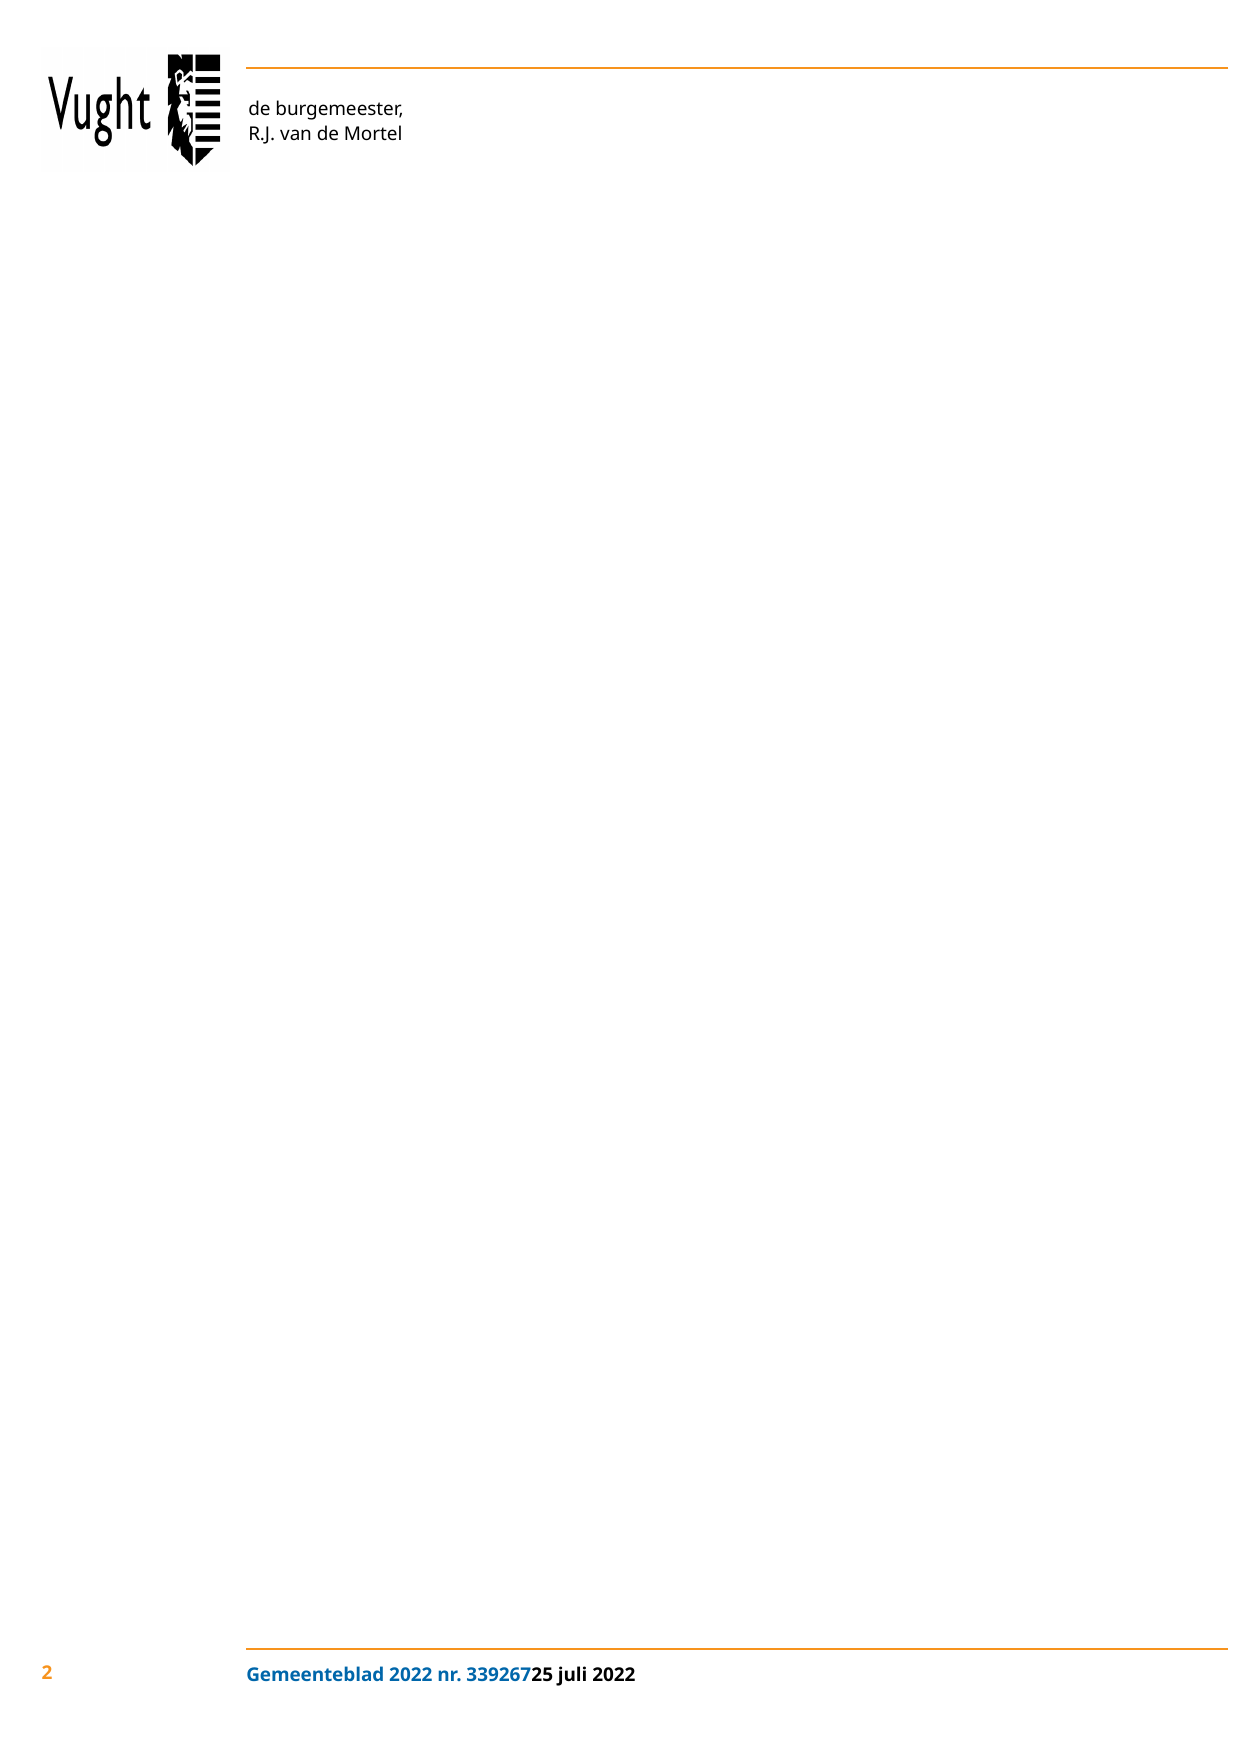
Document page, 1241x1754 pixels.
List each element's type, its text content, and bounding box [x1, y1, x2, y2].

picture [41, 47, 231, 172]
text de burgemeester, [248, 95, 1152, 121]
text R.J. van de Mortel [248, 121, 1152, 146]
